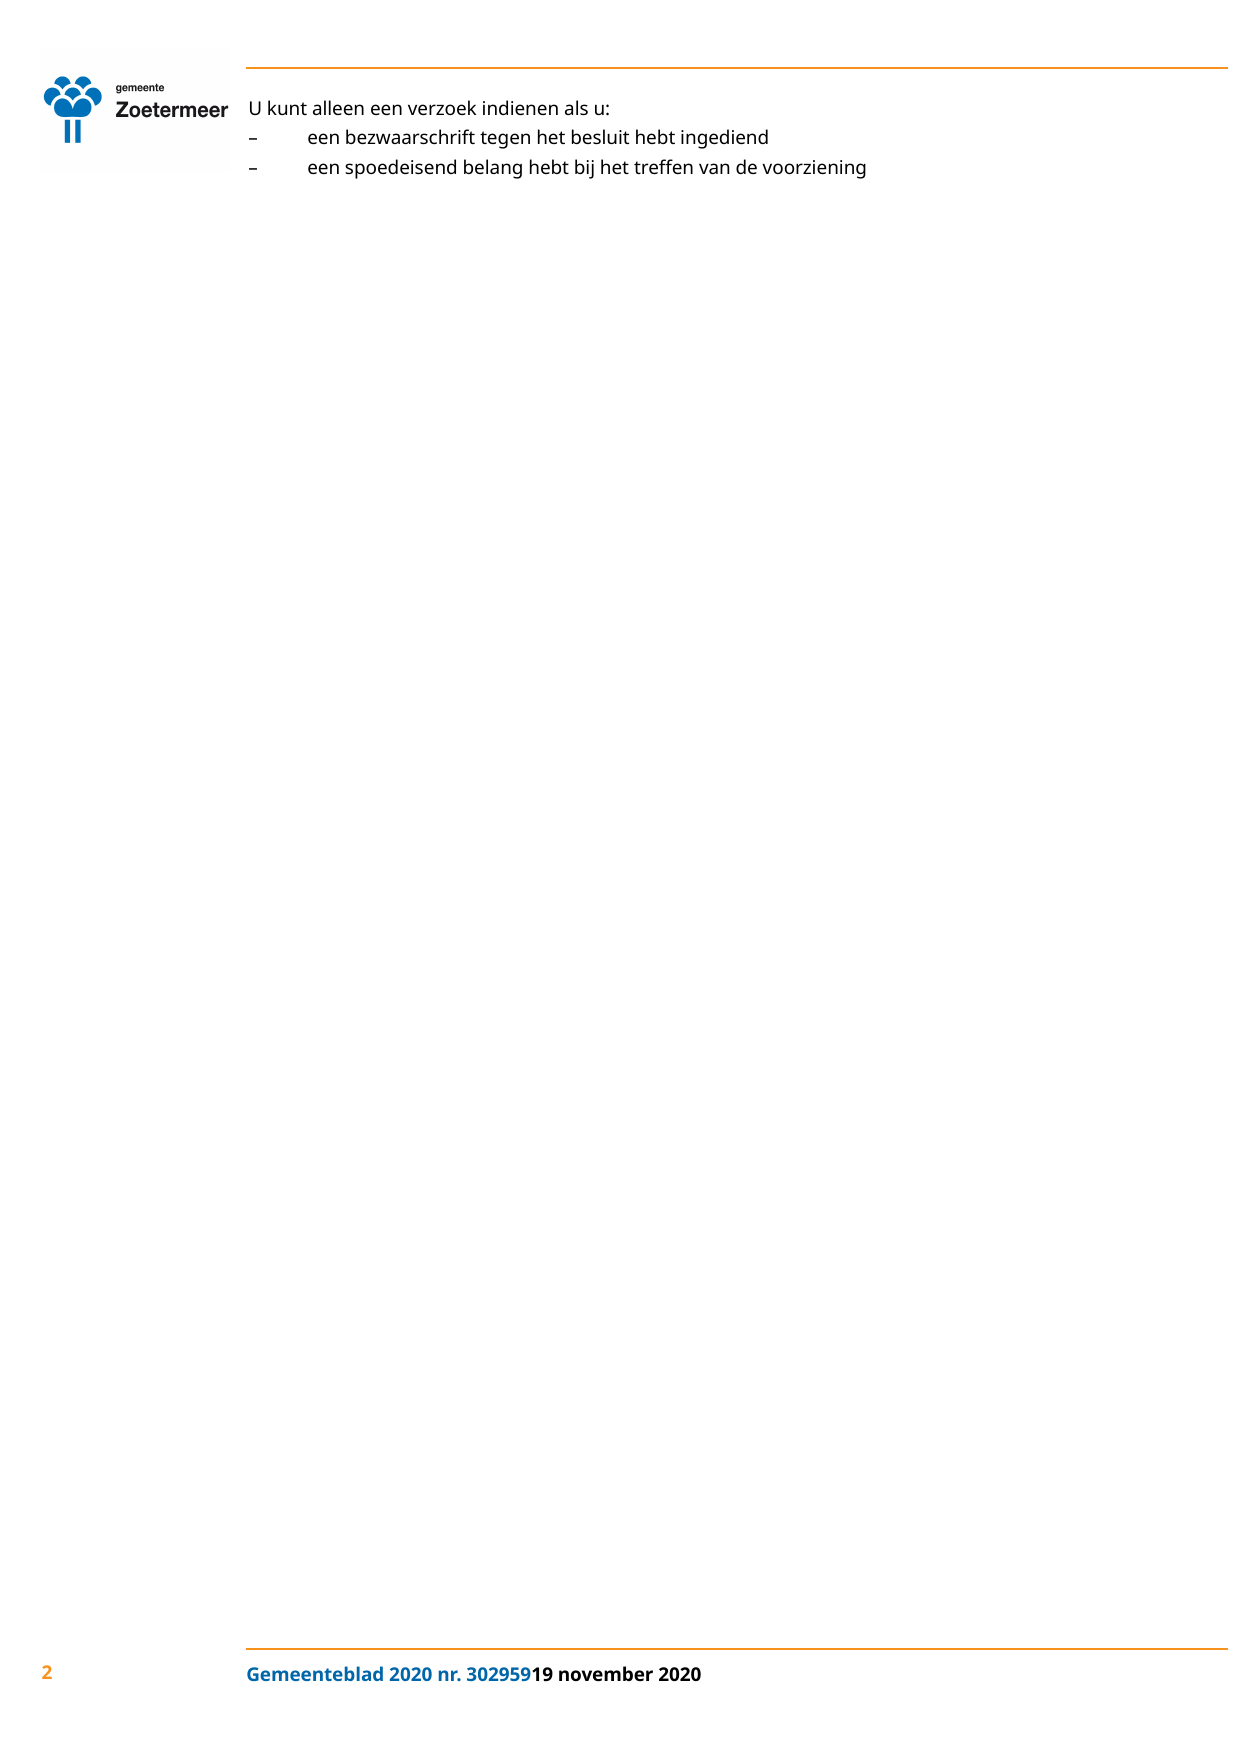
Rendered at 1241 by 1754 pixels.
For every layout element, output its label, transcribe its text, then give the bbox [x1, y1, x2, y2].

text U kunt alleen een verzoek indienen als u: [248, 95, 1152, 121]
list een bezwaarschrift tegen het besluit hebt ingediend [248, 124, 1152, 150]
picture [41, 47, 231, 172]
list een spoedeisend belang hebt bij het treffen van de voorziening [248, 154, 1152, 180]
